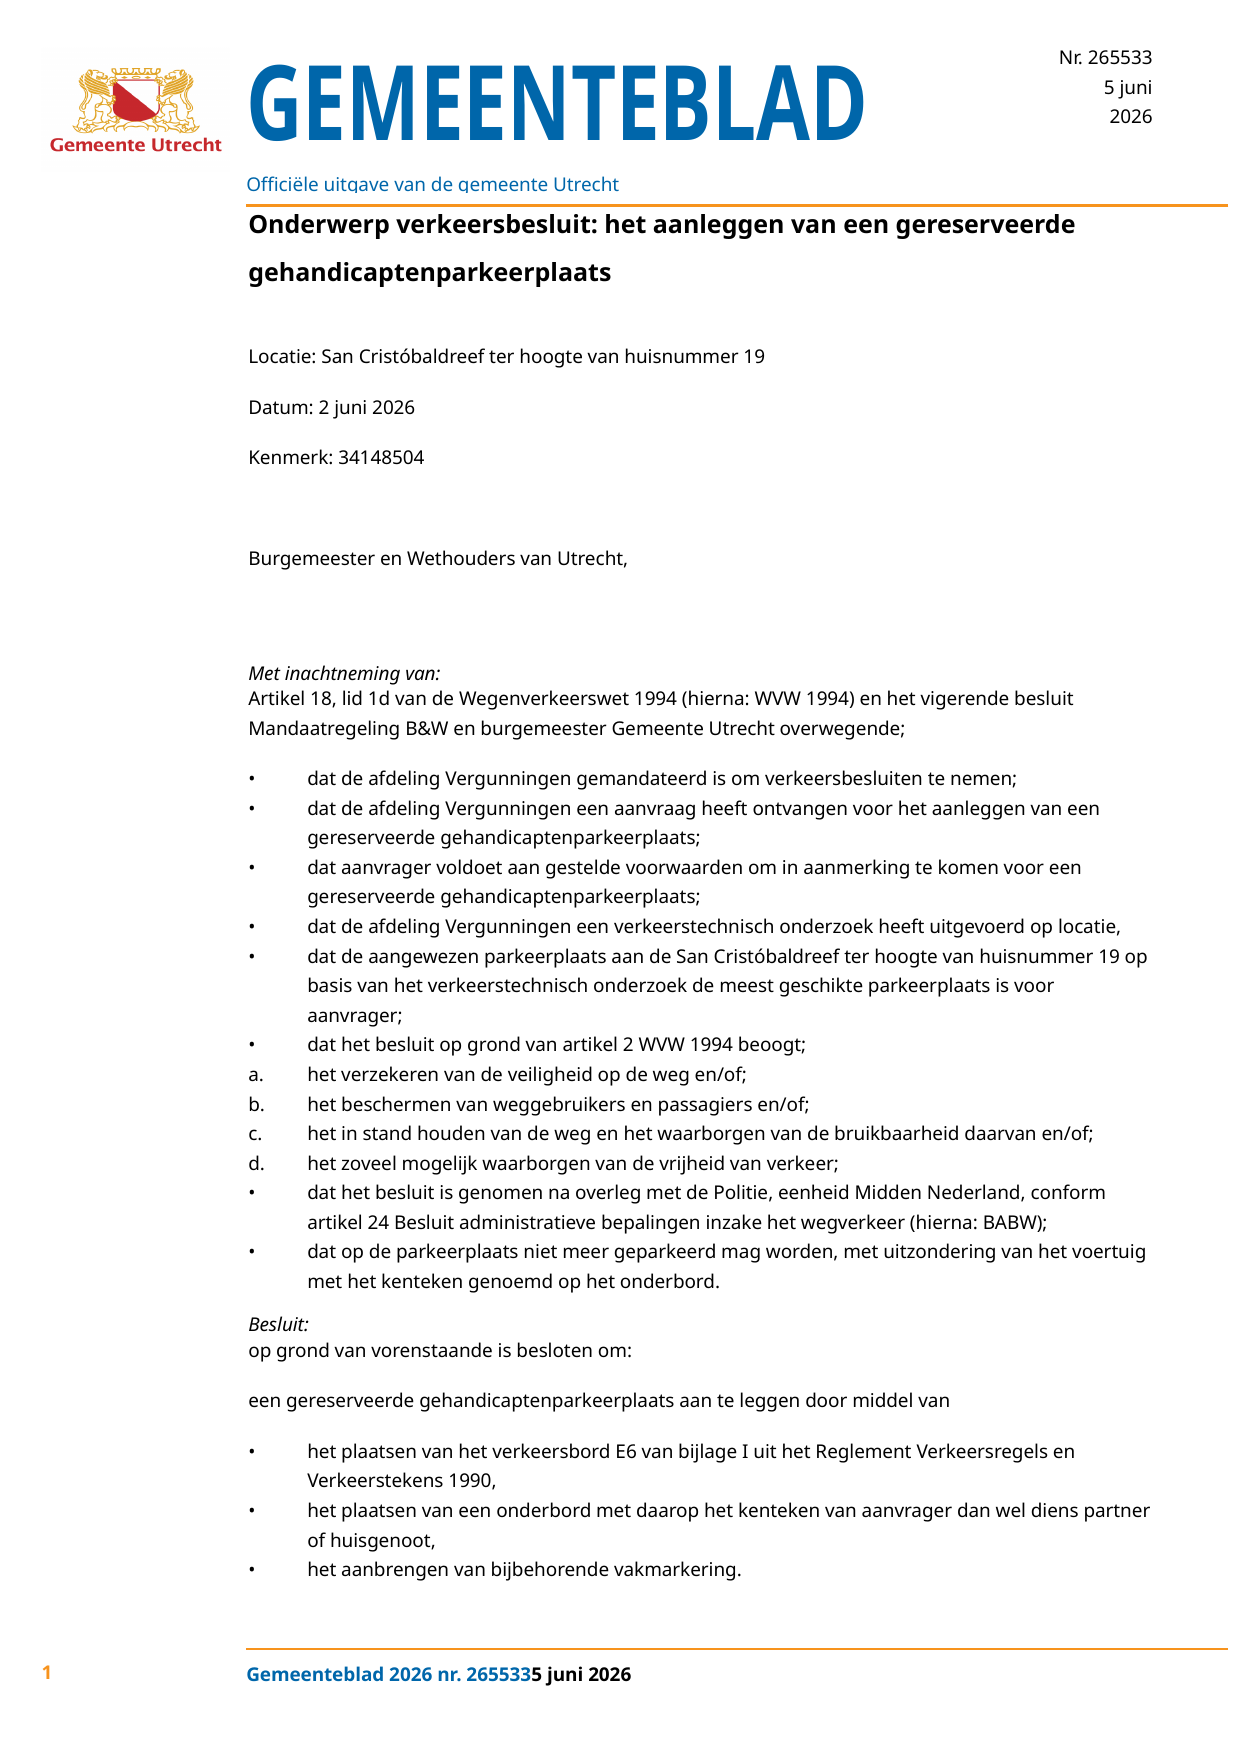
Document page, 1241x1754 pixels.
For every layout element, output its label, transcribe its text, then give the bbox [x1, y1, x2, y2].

text Datum: 2 juni 2026 [248, 394, 1152, 420]
text Burgemeester en Wethouders van Utrecht, [248, 545, 1152, 571]
picture [41, 47, 231, 172]
text Locatie: San Cristóbaldreef ter hoogte van huisnummer 19 [248, 344, 1152, 369]
text Onderwerp verkeersbesluit: het aanleggen van een gereserveerde gehandicaptenparkeerplaats [248, 207, 1152, 288]
list dat op de parkeerplaats niet meer geparkeerd mag worden, met uitzondering van het voertuig met het kenteken genoemd op het onderbord. [248, 1239, 1152, 1294]
text Besluit: [248, 1311, 1152, 1337]
list dat de afdeling Vergunningen een verkeerstechnisch onderzoek heeft uitgevoerd op locatie, [248, 913, 1152, 939]
list dat het besluit op grond van artikel 2 WVW 1994 beoogt; [248, 1032, 1152, 1057]
text een gereserveerde gehandicaptenparkeerplaats aan te leggen door middel van [248, 1388, 1152, 1413]
list dat de afdeling Vergunningen een aanvraag heeft ontvangen voor het aanleggen van een gereserveerde gehandicaptenparkeerplaats; [248, 795, 1152, 850]
text Kenmerk: 34148504 [248, 444, 1152, 470]
list het in stand houden van de weg en het waarborgen van de bruikbaarheid daarvan en/of; [248, 1120, 1152, 1146]
list dat de aangewezen parkeerplaats aan de San Cristóbaldreef ter hoogte van huisnummer 19 op basis van het verkeerstechnisch onderzoek de meest geschikte parkeerplaats is voor aanvrager; [248, 943, 1152, 1028]
list dat aanvrager voldoet aan gestelde voorwaarden om in aanmerking te komen voor een gereserveerde gehandicaptenparkeerplaats; [248, 854, 1152, 909]
text op grond van vorenstaande is besloten om: [248, 1337, 1152, 1363]
text Met inachtneming van: [248, 660, 1152, 685]
list dat de afdeling Vergunningen gemandateerd is om verkeersbesluiten te nemen; [248, 765, 1152, 791]
list het aanbrengen van bijbehorende vakmarkering. [248, 1556, 1152, 1582]
list het plaatsen van het verkeersbord E6 van bijlage I uit het Reglement Verkeersregels en Verkeerstekens 1990, [248, 1438, 1152, 1493]
list dat het besluit is genomen na overleg met de Politie, eenheid Midden Nederland, conform artikel 24 Besluit administratieve bepalingen inzake het wegverkeer (hierna: BABW); [248, 1179, 1152, 1235]
list het zoveel mogelijk waarborgen van de vrijheid van verkeer; [248, 1150, 1152, 1176]
list het verzekeren van de veiligheid op de weg en/of; [248, 1061, 1152, 1087]
list het plaatsen van een onderbord met daarop het kenteken van aanvrager dan wel diens partner of huisgenoot, [248, 1497, 1152, 1552]
text Artikel 18, lid 1d van de Wegenverkeerswet 1994 (hierna: WVW 1994) en het vigerende besluit Mandaatregeling B&W en burgemeester Gemeente Utrecht overwegende; [248, 685, 1152, 741]
list het beschermen van weggebruikers en passagiers en/of; [248, 1091, 1152, 1117]
